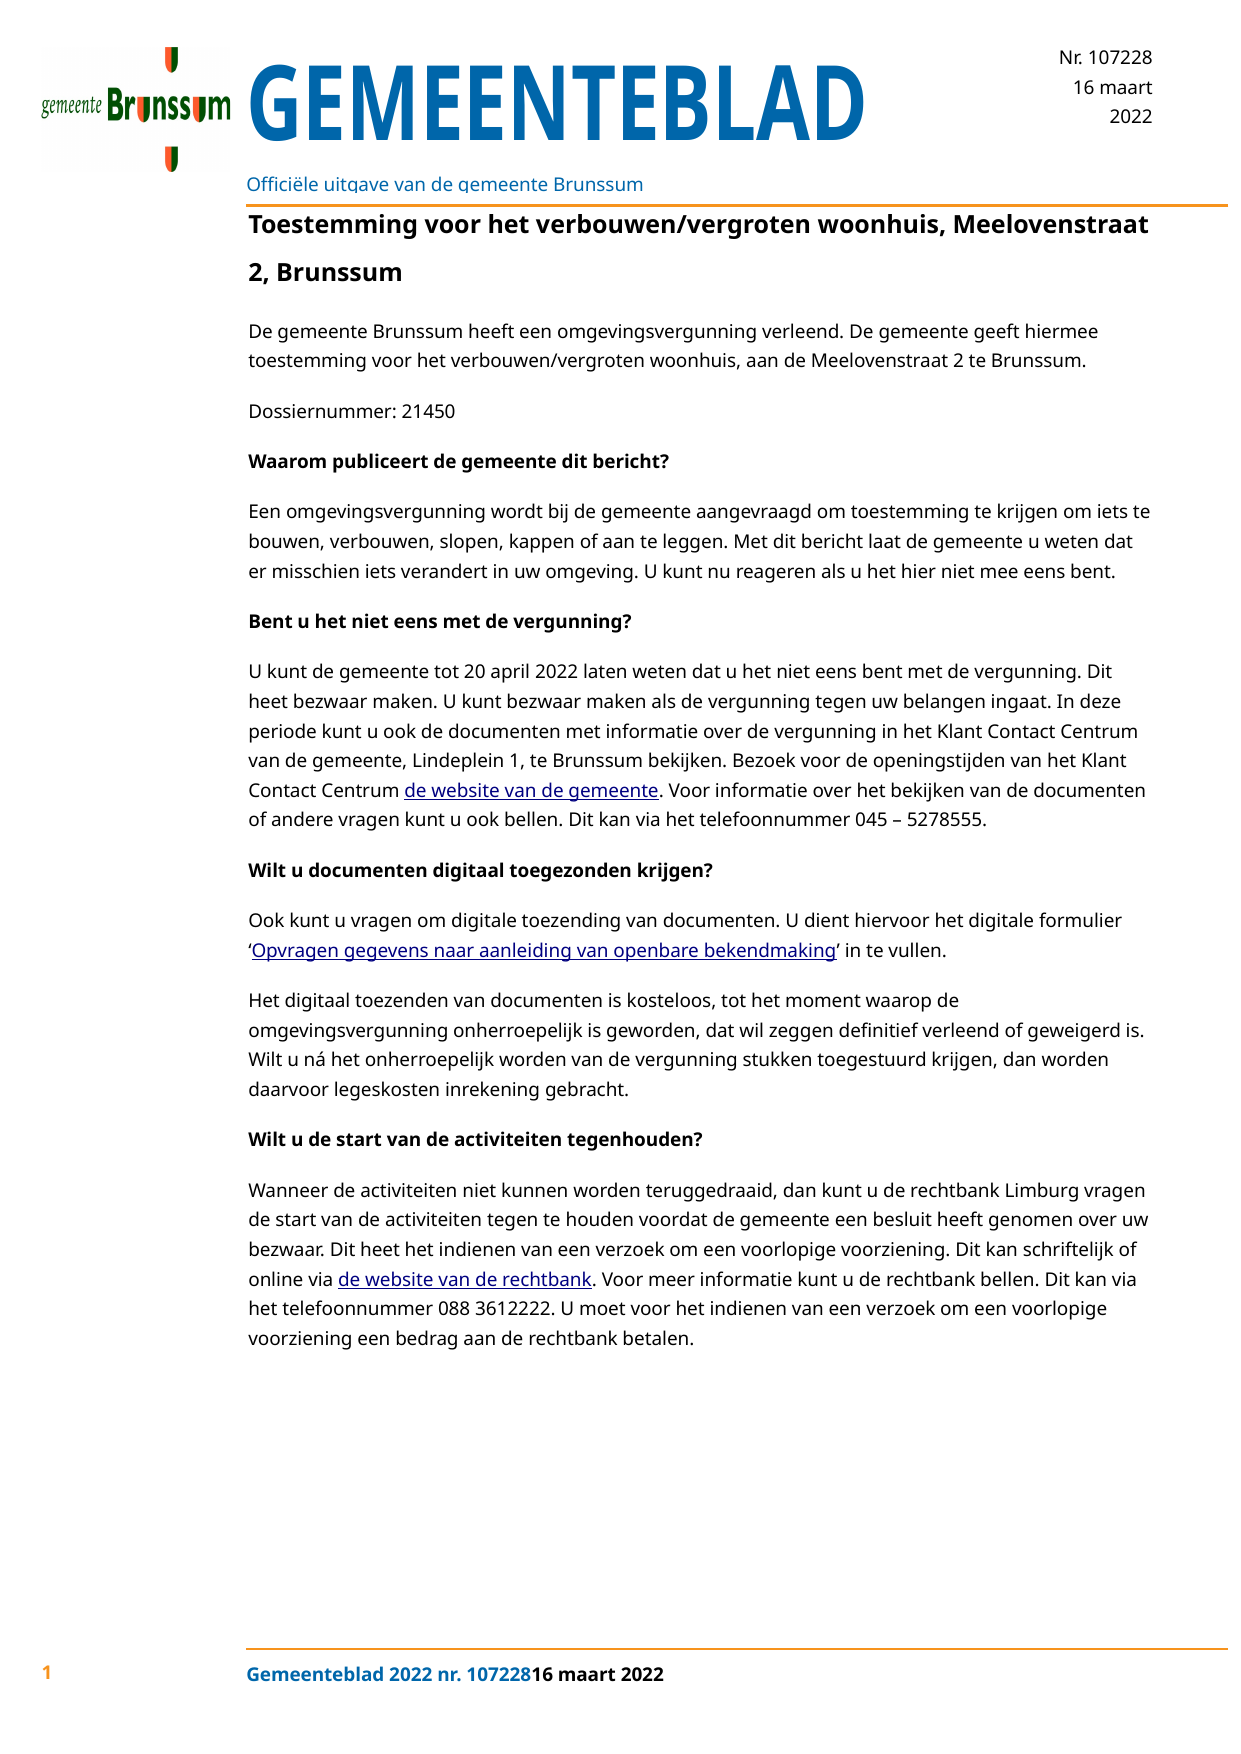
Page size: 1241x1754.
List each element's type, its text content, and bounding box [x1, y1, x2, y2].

text Ook kunt u vragen om digitale toezending van documenten. U dient hiervoor het digitale formulier ‘Opvragen gegevens naar aanleiding van openbare bekendmaking’ in te vullen. [248, 907, 1152, 963]
text Toestemming voor het verbouwen/vergroten woonhuis, Meelovenstraat 2, Brunssum [248, 207, 1152, 288]
text Een omgevingsvergunning wordt bij de gemeente aangevraagd om toestemming te krijgen om iets te bouwen, verbouwen, slopen, kappen of aan te leggen. Met dit bericht laat de gemeente u weten dat er misschien iets verandert in uw omgeving. U kunt nu reageren als u het hier niet mee eens bent. [248, 499, 1152, 584]
text U kunt de gemeente tot 20 april 2022 laten weten dat u het niet eens bent met de vergunning. Dit heet bezwaar maken. U kunt bezwaar maken als de vergunning tegen uw belangen ingaat. In deze periode kunt u ook de documenten met informatie over de vergunning in het Klant Contact Centrum van de gemeente, Lindeplein 1, te Brunssum bekijken. Bezoek voor de openingstijden van het Klant Contact Centrum de website van de gemeente. Voor informatie over het bekijken van de documenten of andere vragen kunt u ook bellen. Dit kan via het telefoonnummer 045 – 5278555. [248, 659, 1152, 832]
text Dossiernummer: 21450 [248, 398, 1152, 424]
text Bent u het niet eens met de vergunning? [248, 608, 1152, 634]
text Waarom publiceert de gemeente dit bericht? [248, 448, 1152, 474]
text De gemeente Brunssum heeft een omgevingsvergunning verleend. De gemeente geeft hiermee toestemming voor het verbouwen/vergroten woonhuis, aan de Meelovenstraat 2 te Brunssum. [248, 318, 1152, 373]
text Het digitaal toezenden van documenten is kosteloos, tot het moment waarop de omgevingsvergunning onherroepelijk is geworden, dat wil zeggen definitief verleend of geweigerd is. Wilt u ná het onherroepelijk worden van de vergunning stukken toegestuurd krijgen, dan worden daarvoor legeskosten inrekening gebracht. [248, 987, 1152, 1102]
text Wilt u de start van de activiteiten tegenhouden? [248, 1127, 1152, 1152]
text Wanneer de activiteiten niet kunnen worden teruggedraaid, dan kunt u de rechtbank Limburg vragen de start van de activiteiten tegen te houden voordat de gemeente een besluit heeft genomen over uw bezwaar. Dit heet het indienen van een verzoek om een voorlopige voorziening. Dit kan schriftelijk of online via de website van de rechtbank. Voor meer informatie kunt u de rechtbank bellen. Dit kan via het telefoonnummer 088 3612222. U moet voor het indienen van een verzoek om een voorlopige voorziening een bedrag aan de rechtbank betalen. [248, 1177, 1152, 1351]
text Wilt u documenten digitaal toegezonden krijgen? [248, 857, 1152, 883]
picture [41, 47, 231, 172]
